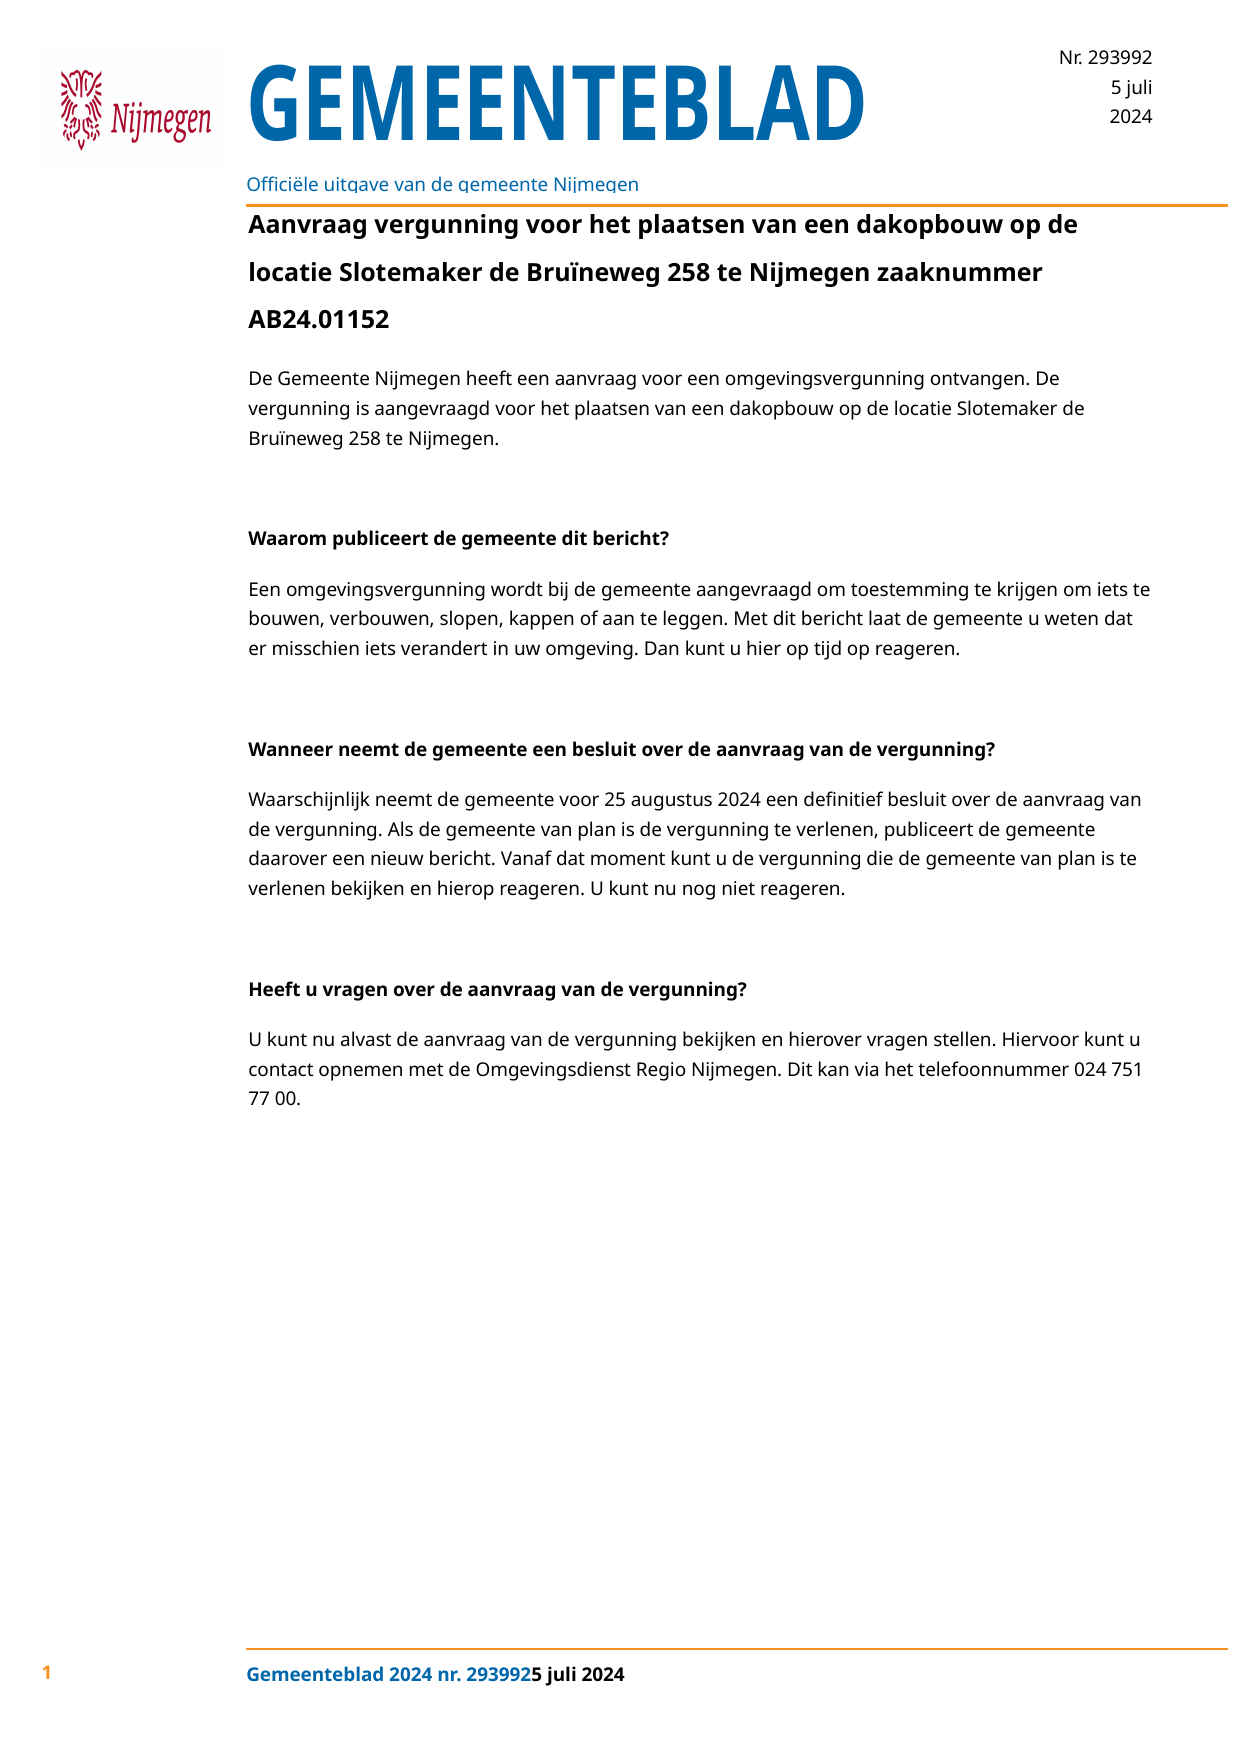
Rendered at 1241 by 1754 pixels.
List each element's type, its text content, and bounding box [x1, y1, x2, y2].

text U kunt nu alvast de aanvraag van de vergunning bekijken en hierover vragen stellen. Hiervoor kunt u contact opnemen met de Omgevingsdienst Regio Nijmegen. Dit kan via het telefoonnummer 024 751 77 00. [248, 1026, 1152, 1111]
text Waarschijnlijk neemt de gemeente voor 25 augustus 2024 een definitief besluit over de aanvraag van de vergunning. Als de gemeente van plan is de vergunning te verlenen, publiceert de gemeente daarover een nieuw bericht. Vanaf dat moment kunt u de vergunning die de gemeente van plan is te verlenen bekijken en hierop reageren. U kunt nu nog niet reageren. [248, 786, 1152, 901]
text Aanvraag vergunning voor het plaatsen van een dakopbouw op de locatie Slotemaker de Bruïneweg 258 te Nijmegen zaaknummer AB24.01152 [248, 207, 1152, 336]
text Heeft u vragen over de aanvraag van de vergunning? [248, 976, 1152, 1002]
text Waarom publiceert de gemeente dit bericht? [248, 526, 1152, 551]
text Wanneer neemt de gemeente een besluit over de aanvraag van de vergunning? [248, 736, 1152, 762]
text De Gemeente Nijmegen heeft een aanvraag voor een omgevingsvergunning ontvangen. De vergunning is aangevraagd voor het plaatsen van een dakopbouw op de locatie Slotemaker de Bruïneweg 258 te Nijmegen. [248, 366, 1152, 450]
text Een omgevingsvergunning wordt bij de gemeente aangevraagd om toestemming te krijgen om iets te bouwen, verbouwen, slopen, kappen of aan te leggen. Met dit bericht laat de gemeente u weten dat er misschien iets verandert in uw omgeving. Dan kunt u hier op tijd op reageren. [248, 576, 1152, 661]
picture [41, 47, 231, 172]
